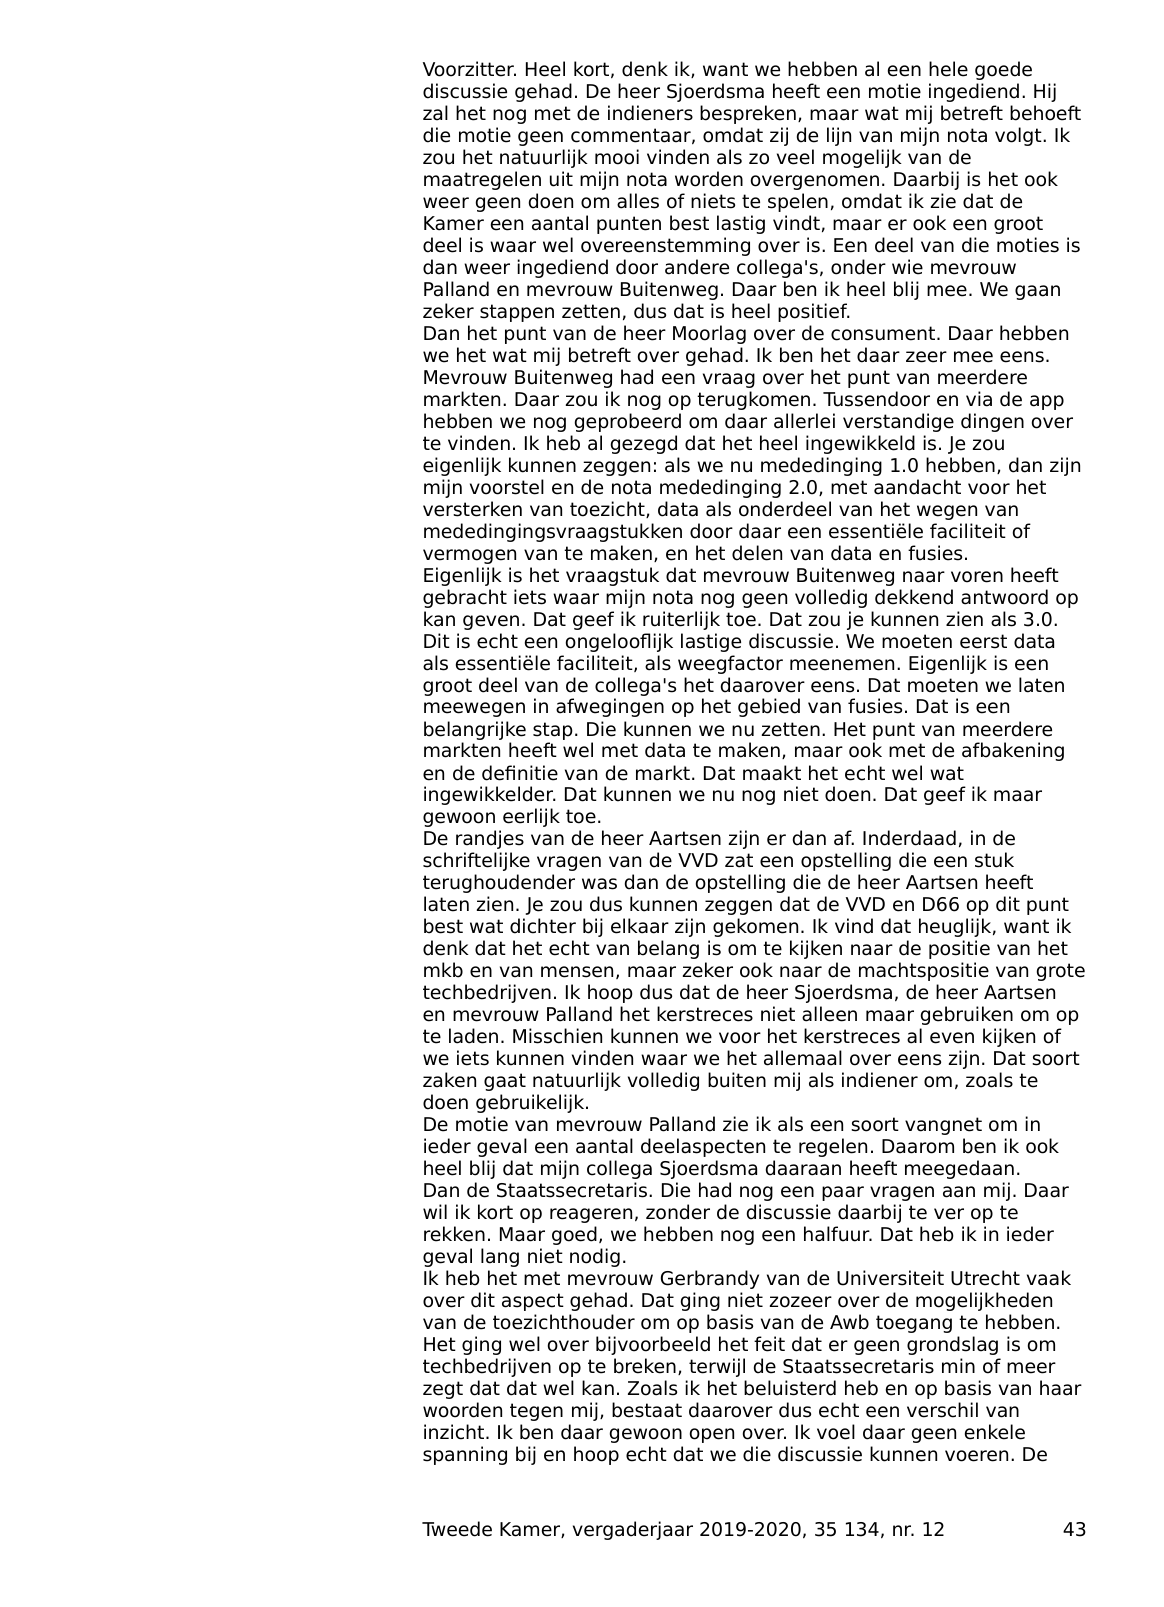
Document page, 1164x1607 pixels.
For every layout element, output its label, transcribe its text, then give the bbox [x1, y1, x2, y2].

text De randjes van de heer Aartsen zijn er dan af. Inderdaad, in de schriftelijke vragen van de VVD zat een opstelling die een stuk terughoudender was dan de opstelling die de heer Aartsen heeft laten zien. Je zou dus kunnen zeggen dat de VVD en D66 op dit punt best wat dichter bij elkaar zijn gekomen. Ik vind dat heuglijk, want ik denk dat het echt van belang is om te kijken naar de positie van het mkb en van mensen, maar zeker ook naar de machtspositie van grote techbedrijven. Ik hoop dus dat de heer Sjoerdsma, de heer Aartsen en mevrouw Palland het kerstreces niet alleen maar gebruiken om op te laden. Misschien kunnen we voor het kerstreces al even kijken of we iets kunnen vinden waar we het allemaal over eens zijn. Dat soort zaken gaat natuurlijk volledig buiten mij als indiener om, zoals te doen gebruikelijk. [422, 828, 1087, 1114]
text Voorzitter. Heel kort, denk ik, want we hebben al een hele goede discussie gehad. De heer Sjoerdsma heeft een motie ingediend. Hij zal het nog met de indieners bespreken, maar wat mij betreft behoeft die motie geen commentaar, omdat zij de lijn van mijn nota volgt. Ik zou het natuurlijk mooi vinden als zo veel mogelijk van de maatregelen uit mijn nota worden overgenomen. Daarbij is het ook weer geen doen om alles of niets te spelen, omdat ik zie dat de Kamer een aantal punten best lastig vindt, maar er ook een groot deel is waar wel overeenstemming over is. Een deel van die moties is dan weer ingediend door andere collega's, onder wie mevrouw Palland en mevrouw Buitenweg. Daar ben ik heel blij mee. We gaan zeker stappen zetten, dus dat is heel positief. [422, 59, 1087, 323]
text Dan het punt van de heer Moorlag over de consument. Daar hebben we het wat mij betreft over gehad. Ik ben het daar zeer mee eens. [422, 323, 1087, 367]
text Dan de Staatssecretaris. Die had nog een paar vragen aan mij. Daar wil ik kort op reageren, zonder de discussie daarbij te ver op te rekken. Maar goed, we hebben nog een halfuur. Dat heb ik in ieder geval lang niet nodig. [422, 1180, 1087, 1268]
text Mevrouw Buitenweg had een vraag over het punt van meerdere markten. Daar zou ik nog op terugkomen. Tussendoor en via de app hebben we nog geprobeerd om daar allerlei verstandige dingen over te vinden. Ik heb al gezegd dat het heel ingewikkeld is. Je zou eigenlijk kunnen zeggen: als we nu mededinging 1.0 hebben, dan zijn mijn voorstel en de nota mededinging 2.0, met aandacht voor het versterken van toezicht, data als onderdeel van het wegen van mededingingsvraagstukken door daar een essentiële faciliteit of vermogen van te maken, en het delen van data en fusies. [422, 367, 1087, 564]
text Ik heb het met mevrouw Gerbrandy van de Universiteit Utrecht vaak over dit aspect gehad. Dat ging niet zozeer over de mogelijkheden van de toezichthouder om op basis van de Awb toegang te hebben. Het ging wel over bijvoorbeeld het feit dat er geen grondslag is om techbedrijven op te breken, terwijl de Staatssecretaris min of meer zegt dat dat wel kan. Zoals ik het beluisterd heb en op basis van haar woorden tegen mij, bestaat daarover dus echt een verschil van inzicht. Ik ben daar gewoon open over. Ik voel daar geen enkele spanning bij en hoop echt dat we die discussie kunnen voeren. De [422, 1268, 1087, 1466]
text Eigenlijk is het vraagstuk dat mevrouw Buitenweg naar voren heeft gebracht iets waar mijn nota nog geen volledig dekkend antwoord op kan geven. Dat geef ik ruiterlijk toe. Dat zou je kunnen zien als 3.0. Dit is echt een ongelooflijk lastige discussie. We moeten eerst data als essentiële faciliteit, als weegfactor meenemen. Eigenlijk is een groot deel van de collega's het daarover eens. Dat moeten we laten meewegen in afwegingen op het gebied van fusies. Dat is een belangrijke stap. Die kunnen we nu zetten. Het punt van meerdere markten heeft wel met data te maken, maar ook met de afbakening en de definitie van de markt. Dat maakt het echt wel wat ingewikkelder. Dat kunnen we nu nog niet doen. Dat geef ik maar gewoon eerlijk toe. [422, 564, 1087, 828]
text De motie van mevrouw Palland zie ik als een soort vangnet om in ieder geval een aantal deelaspecten te regelen. Daarom ben ik ook heel blij dat mijn collega Sjoerdsma daaraan heeft meegedaan. [422, 1114, 1087, 1180]
